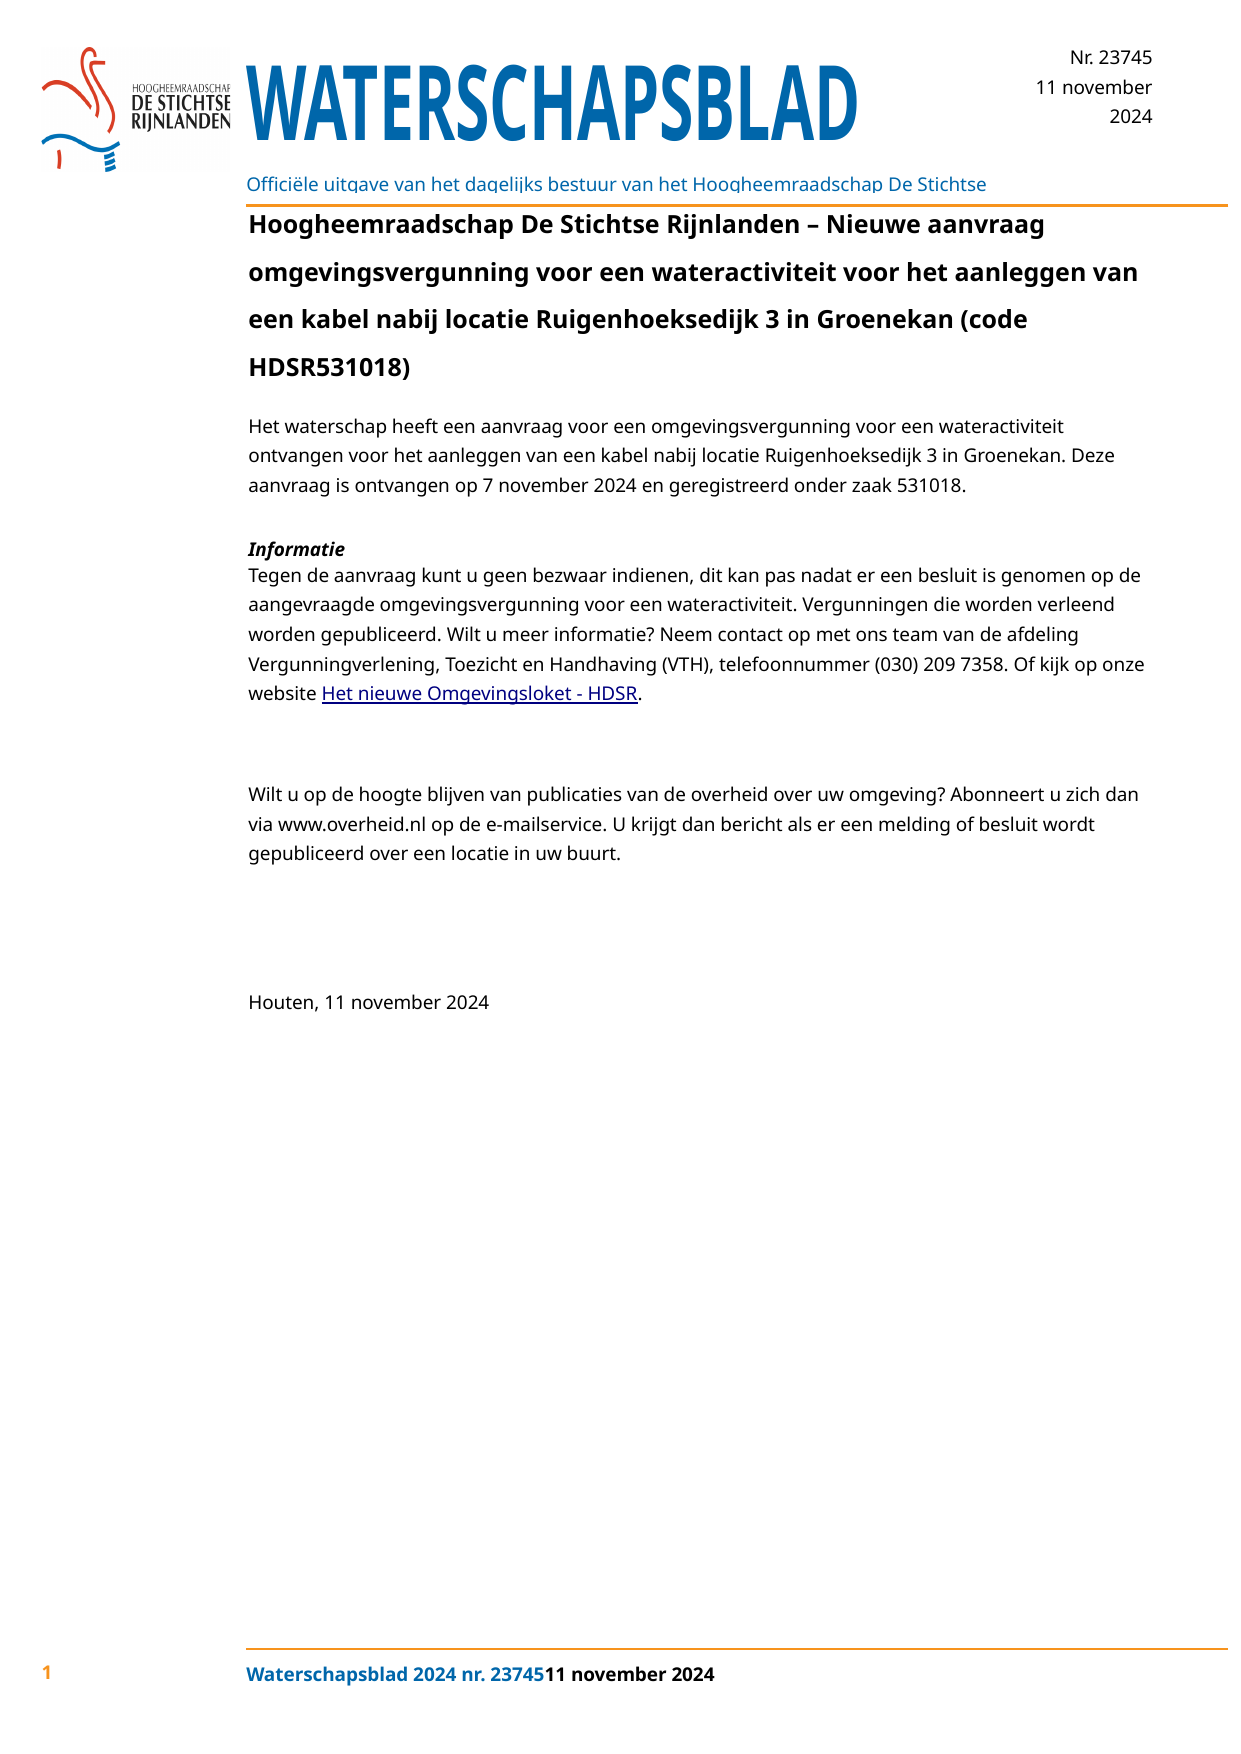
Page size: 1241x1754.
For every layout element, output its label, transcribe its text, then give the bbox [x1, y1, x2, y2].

picture [41, 47, 231, 172]
text Het waterschap heeft een aanvraag voor een omgevingsvergunning voor een wateractiviteit ontvangen voor het aanleggen van een kabel nabij locatie Ruigenhoeksedijk 3 in Groenekan. Deze aanvraag is ontvangen op 7 november 2024 en geregistreerd onder zaak 531018. [248, 413, 1152, 498]
text Tegen de aanvraag kunt u geen bezwaar indienen, dit kan pas nadat er een besluit is genomen op de aangevraagde omgevingsvergunning voor een wateractiviteit. Vergunningen die worden verleend worden gepubliceerd. Wilt u meer informatie? Neem contact op met ons team van de afdeling Vergunningverlening, Toezicht en Handhaving (VTH), telefoonnummer (030) 209 7358. Of kijk op onze website Het nieuwe Omgevingsloket - HDSR. [248, 562, 1152, 706]
text Informatie [248, 536, 1152, 562]
text Wilt u op de hoogte blijven van publicaties van de overheid over uw omgeving? Abonneert u zich dan via www.overheid.nl op de e-mailservice. U krijgt dan bericht als er een melding of besluit wordt gepubliceerd over een locatie in uw buurt. [248, 781, 1152, 866]
text Hoogheemraadschap De Stichtse Rijnlanden – Nieuwe aanvraag omgevingsvergunning voor een wateractiviteit voor het aanleggen van een kabel nabij locatie Ruigenhoeksedijk 3 in Groenekan (code HDSR531018) [248, 207, 1152, 384]
text Houten, 11 november 2024 [248, 989, 1152, 1015]
